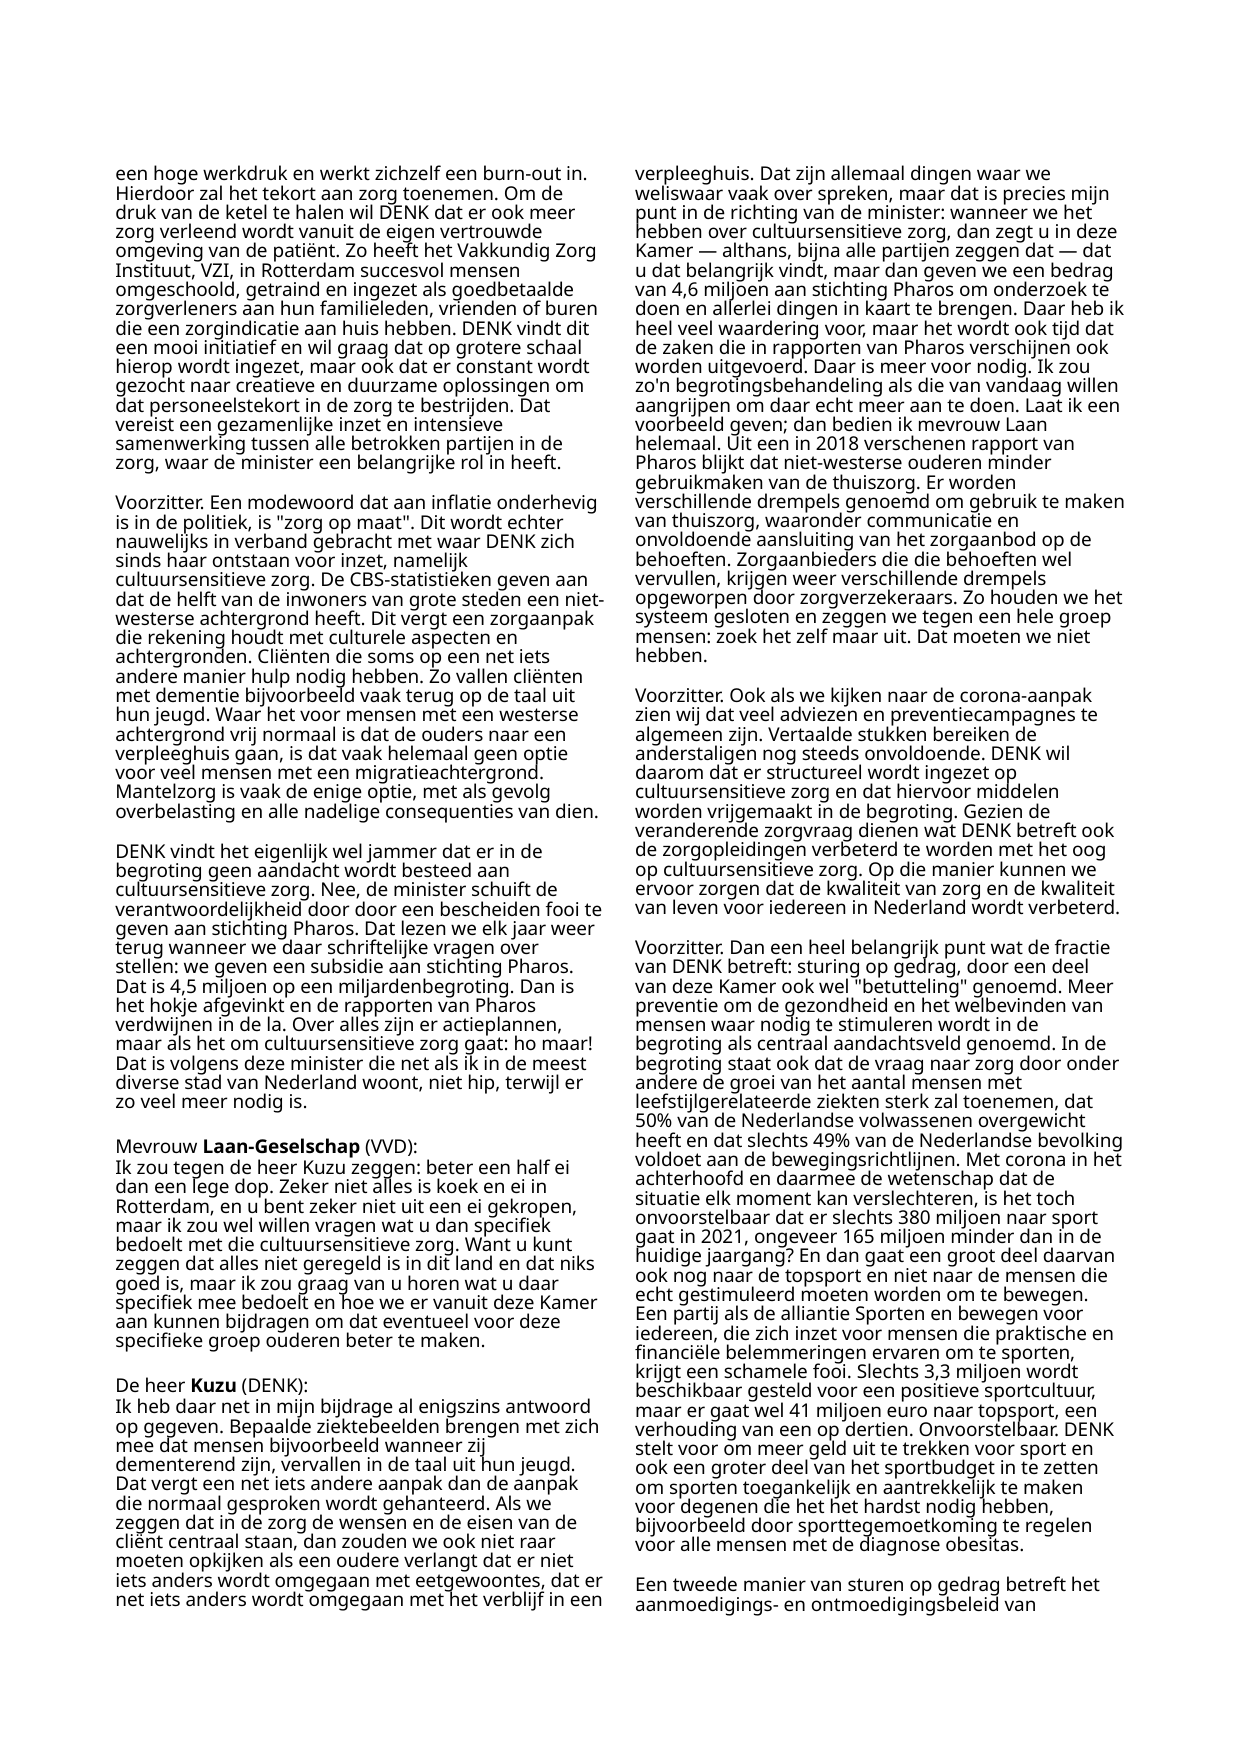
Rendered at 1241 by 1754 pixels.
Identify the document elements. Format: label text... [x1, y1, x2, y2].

text Een tweede manier van sturen op gedrag betreft het aanmoedigings- en ontmoedigingsbeleid van [635, 1576, 1125, 1615]
text Ik zou tegen de heer Kuzu zeggen: beter een half ei dan een lege dop. Zeker niet alles is koek en ei in Rotterdam, en u bent zeker niet uit een ei gekropen, maar ik zou wel willen vragen wat u dan specifiek bedoelt met die cultuursensitieve zorg. Want u kunt zeggen dat alles niet geregeld is in dit land en dat niks goed is, maar ik zou graag van u horen wat u daar specifiek mee bedoelt en hoe we er vanuit deze Kamer aan kunnen bijdragen om dat eventueel voor deze specifieke groep ouderen beter te maken. [115, 1159, 605, 1352]
text Ik heb daar net in mijn bijdrage al enigszins antwoord op gegeven. Bepaalde ziektebeelden brengen met zich mee dat mensen bijvoorbeeld wanneer zij dementerend zijn, vervallen in de taal uit hun jeugd. Dat vergt een net iets andere aanpak dan de aanpak die normaal gesproken wordt gehanteerd. Als we zeggen dat in de zorg de wensen en de eisen van de cliënt centraal staan, dan zouden we ook niet raar moeten opkijken als een oudere verlangt dat er niet iets anders wordt omgegaan met eetgewoontes, dat er net iets anders wordt omgegaan met het verblijf in een [115, 1398, 605, 1610]
text Mevrouw Laan-Geselschap (VVD): [115, 1133, 605, 1159]
text De heer Kuzu (DENK): [115, 1373, 605, 1398]
text verpleeghuis. Dat zijn allemaal dingen waar we weliswaar vaak over spreken, maar dat is precies mijn punt in de richting van de minister: wanneer we het hebben over cultuursensitieve zorg, dan zegt u in deze Kamer — althans, bijna alle partijen zeggen dat — dat u dat belangrijk vindt, maar dan geven we een bedrag van 4,6 miljoen aan stichting Pharos om onderzoek te doen en allerlei dingen in kaart te brengen. Daar heb ik heel veel waardering voor, maar het wordt ook tijd dat de zaken die in rapporten van Pharos verschijnen ook worden uitgevoerd. Daar is meer voor nodig. Ik zou zo'n begrotingsbehandeling als die van vandaag willen aangrijpen om daar echt meer aan te doen. Laat ik een voorbeeld geven; dan bedien ik mevrouw Laan helemaal. Uit een in 2018 verschenen rapport van Pharos blijkt dat niet-westerse ouderen minder gebruikmaken van de thuiszorg. Er worden verschillende drempels genoemd om gebruik te maken van thuiszorg, waaronder communicatie en onvoldoende aansluiting van het zorgaanbod op de behoeften. Zorgaanbieders die die behoeften wel vervullen, krijgen weer verschillende drempels opgeworpen door zorgverzekeraars. Zo houden we het systeem gesloten en zeggen we tegen een hele groep mensen: zoek het zelf maar uit. Dat moeten we niet hebben. [635, 165, 1125, 666]
text DENK vindt het eigenlijk wel jammer dat er in de begroting geen aandacht wordt besteed aan cultuursensitieve zorg. Nee, de minister schuift de verantwoordelijkheid door door een bescheiden fooi te geven aan stichting Pharos. Dat lezen we elk jaar weer terug wanneer we daar schriftelijke vragen over stellen: we geven een subsidie aan stichting Pharos. Dat is 4,5 miljoen op een miljardenbegroting. Dan is het hokje afgevinkt en de rapporten van Pharos verdwijnen in de la. Over alles zijn er actieplannen, maar als het om cultuursensitieve zorg gaat: ho maar! Dat is volgens deze minister die net als ik in de meest diverse stad van Nederland woont, niet hip, terwijl er zo veel meer nodig is. [115, 843, 605, 1112]
text Voorzitter. Ook als we kijken naar de corona-aanpak zien wij dat veel adviezen en preventiecampagnes te algemeen zijn. Vertaalde stukken bereiken de anderstaligen nog steeds onvoldoende. DENK wil daarom dat er structureel wordt ingezet op cultuursensitieve zorg en dat hiervoor middelen worden vrijgemaakt in de begroting. Gezien de veranderende zorgvraag dienen wat DENK betreft ook de zorgopleidingen verbeterd te worden met het oog op cultuursensitieve zorg. Op die manier kunnen we ervoor zorgen dat de kwaliteit van zorg en de kwaliteit van leven voor iedereen in Nederland wordt verbeterd. [635, 687, 1125, 918]
text een hoge werkdruk en werkt zichzelf een burn-out in. Hierdoor zal het tekort aan zorg toenemen. Om de druk van de ketel te halen wil DENK dat er ook meer zorg verleend wordt vanuit de eigen vertrouwde omgeving van de patiënt. Zo heeft het Vakkundig Zorg Instituut, VZI, in Rotterdam succesvol mensen omgeschoold, getraind en ingezet als goedbetaalde zorgverleners aan hun familieleden, vrienden of buren die een zorgindicatie aan huis hebben. DENK vindt dit een mooi initiatief en wil graag dat op grotere schaal hierop wordt ingezet, maar ook dat er constant wordt gezocht naar creatieve en duurzame oplossingen om dat personeelstekort in de zorg te bestrijden. Dat vereist een gezamenlijke inzet en intensieve samenwerking tussen alle betrokken partijen in de zorg, waar de minister een belangrijke rol in heeft. [115, 165, 605, 474]
text Voorzitter. Een modewoord dat aan inflatie onderhevig is in de politiek, is "zorg op maat". Dit wordt echter nauwelijks in verband gebracht met waar DENK zich sinds haar ontstaan voor inzet, namelijk cultuursensitieve zorg. De CBS-statistieken geven aan dat de helft van de inwoners van grote steden een niet-westerse achtergrond heeft. Dit vergt een zorgaanpak die rekening houdt met culturele aspecten en achtergronden. Cliënten die soms op een net iets andere manier hulp nodig hebben. Zo vallen cliënten met dementie bijvoorbeeld vaak terug op de taal uit hun jeugd. Waar het voor mensen met een westerse achtergrond vrij normaal is dat de ouders naar een verpleeghuis gaan, is dat vaak helemaal geen optie voor veel mensen met een migratieachtergrond. Mantelzorg is vaak de enige optie, met als gevolg overbelasting en alle nadelige consequenties van dien. [115, 494, 605, 822]
text Voorzitter. Dan een heel belangrijk punt wat de fractie van DENK betreft: sturing op gedrag, door een deel van deze Kamer ook wel "betutteling" genoemd. Meer preventie om de gezondheid en het welbevinden van mensen waar nodig te stimuleren wordt in de begroting als centraal aandachtsveld genoemd. In de begroting staat ook dat de vraag naar zorg door onder andere de groei van het aantal mensen met leefstijlgerelateerde ziekten sterk zal toenemen, dat 50% van de Nederlandse volwassenen overgewicht heeft en dat slechts 49% van de Nederlandse bevolking voldoet aan de bewegingsrichtlijnen. Met corona in het achterhoofd en daarmee de wetenschap dat de situatie elk moment kan verslechteren, is het toch onvoorstelbaar dat er slechts 380 miljoen naar sport gaat in 2021, ongeveer 165 miljoen minder dan in de huidige jaargang? En dan gaat een groot deel daarvan ook nog naar de topsport en niet naar de mensen die echt gestimuleerd moeten worden om te bewegen. Een partij als de alliantie Sporten en bewegen voor iedereen, die zich inzet voor mensen die praktische en financiële belemmeringen ervaren om te sporten, krijgt een schamele fooi. Slechts 3,3 miljoen wordt beschikbaar gesteld voor een positieve sportcultuur, maar er gaat wel 41 miljoen euro naar topsport, een verhouding van een op dertien. Onvoorstelbaar. DENK stelt voor om meer geld uit te trekken voor sport en ook een groter deel van het sportbudget in te zetten om sporten toegankelijk en aantrekkelijk te maken voor degenen die het het hardst nodig hebben, bijvoorbeeld door sporttegemoetkoming te regelen voor alle mensen met de diagnose obesitas. [635, 939, 1125, 1556]
